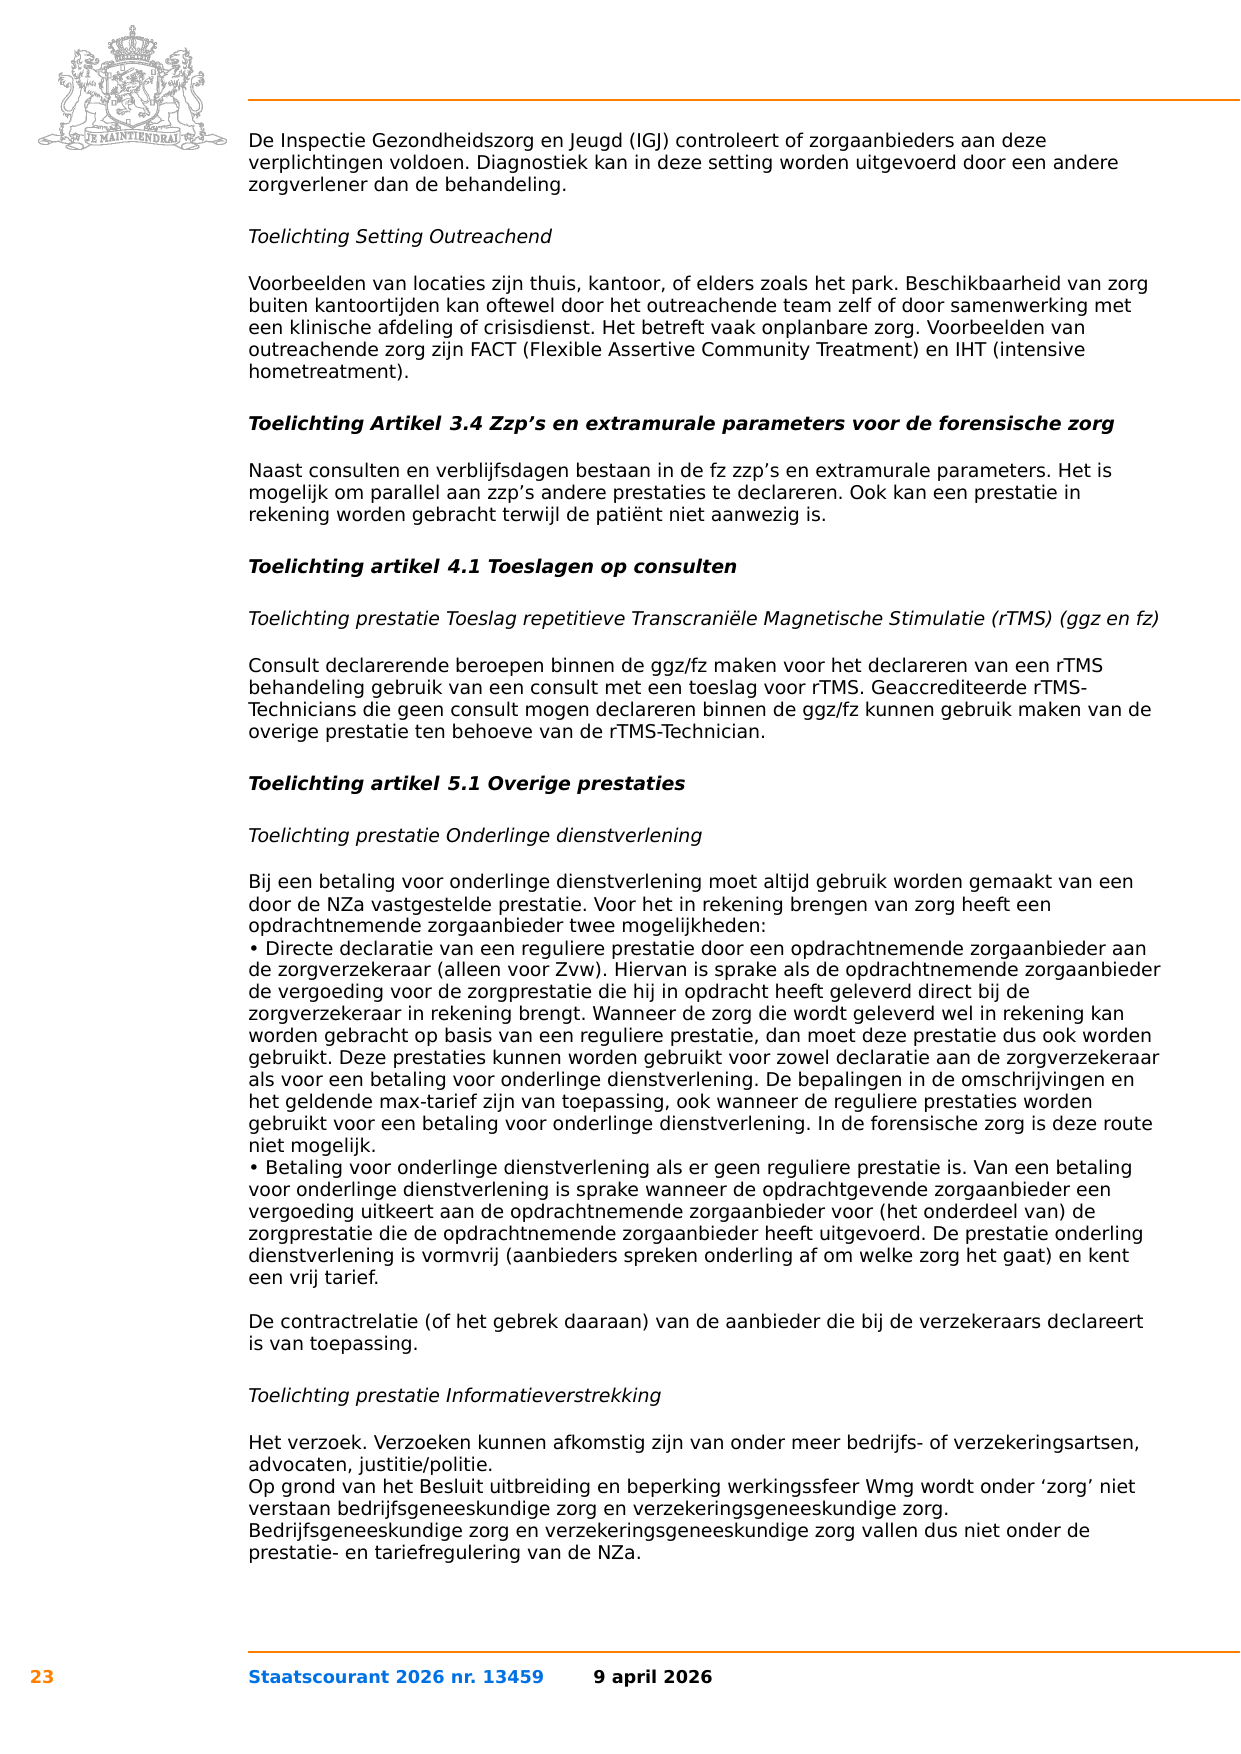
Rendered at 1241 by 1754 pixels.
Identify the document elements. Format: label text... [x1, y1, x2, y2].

text Voorbeelden van locaties zijn thuis, kantoor, of elders zoals het park. Beschikbaarheid van zorg buiten kantoortijden kan oftewel door het outreachende team zelf of door samenwerking met een klinische afdeling of crisisdienst. Het betreft vaak onplanbare zorg. Voorbeelden van outreachende zorg zijn FACT (Flexible Assertive Community Treatment) en IHT (intensive hometreatment). [248, 273, 1163, 383]
subtitle Toelichting artikel 4.1 Toeslagen op consulten [248, 556, 1163, 578]
text De contractrelatie (of het gebrek daaraan) van de aanbieder die bij de verzekeraars declareert is van toepassing. [248, 1311, 1163, 1355]
subtitle Toelichting artikel 5.1 Overige prestaties [248, 772, 1163, 794]
text De Inspectie Gezondheidszorg en Jeugd (IGJ) controleert of zorgaanbieders aan deze verplichtingen voldoen. Diagnostiek kan in deze setting worden uitgevoerd door een andere zorgverlener dan de behandeling. [248, 130, 1163, 196]
subtitle Toelichting prestatie Onderlinge dienstverlening [248, 824, 1163, 846]
text Het verzoek. Verzoeken kunnen afkomstig zijn van onder meer bedrijfs- of verzekeringsartsen, advocaten, justitie/politie. [248, 1432, 1163, 1476]
subtitle Toelichting Setting Outreachend [248, 226, 1163, 248]
text • Directe declaratie van een reguliere prestatie door een opdrachtnemende zorgaanbieder aan de zorgverzekeraar (alleen voor Zvw). Hiervan is sprake als de opdrachtnemende zorgaanbieder de vergoeding voor de zorgprestatie die hij in opdracht heeft geleverd direct bij de zorgverzekeraar in rekening brengt. Wanneer de zorg die wordt geleverd wel in rekening kan worden gebracht op basis van een reguliere prestatie, dan moet deze prestatie dus ook worden gebruikt. Deze prestaties kunnen worden gebruikt voor zowel declaratie aan de zorgverzekeraar als voor een betaling voor onderlinge dienstverlening. De bepalingen in de omschrijvingen en het geldende max-tarief zijn van toepassing, ook wanneer de reguliere prestaties worden gebruikt voor een betaling voor onderlinge dienstverlening. In de forensische zorg is deze route niet mogelijk. [248, 937, 1163, 1157]
subtitle Toelichting prestatie Informatieverstrekking [248, 1385, 1163, 1407]
picture [38, 25, 227, 150]
subtitle Toelichting prestatie Toeslag repetitieve Transcraniële Magnetische Stimulatie (rTMS) (ggz en fz) [248, 608, 1163, 629]
text Consult declarerende beroepen binnen de ggz/fz maken voor het declareren van een rTMS behandeling gebruik van een consult met een toeslag voor rTMS. Geaccrediteerde rTMS-Technicians die geen consult mogen declareren binnen de ggz/fz kunnen gebruik maken van de overige prestatie ten behoeve van de rTMS-Technician. [248, 654, 1163, 742]
text Op grond van het Besluit uitbreiding en beperking werkingssfeer Wmg wordt onder ‘zorg’ niet verstaan bedrijfsgeneeskundige zorg en verzekeringsgeneeskundige zorg. Bedrijfsgeneeskundige zorg en verzekeringsgeneeskundige zorg vallen dus niet onder de prestatie- en tariefregulering van de NZa. [248, 1476, 1163, 1564]
text Naast consulten en verblijfsdagen bestaan in de fz zzp’s en extramurale parameters. Het is mogelijk om parallel aan zzp’s andere prestaties te declareren. Ook kan een prestatie in rekening worden gebracht terwijl de patiënt niet aanwezig is. [248, 460, 1163, 526]
subtitle Toelichting Artikel 3.4 Zzp’s en extramurale parameters voor de forensische zorg [248, 413, 1163, 435]
text • Betaling voor onderlinge dienstverlening als er geen reguliere prestatie is. Van een betaling voor onderlinge dienstverlening is sprake wanneer de opdrachtgevende zorgaanbieder een vergoeding uitkeert aan de opdrachtnemende zorgaanbieder voor (het onderdeel van) de zorgprestatie die de opdrachtnemende zorgaanbieder heeft uitgevoerd. De prestatie onderling dienstverlening is vormvrij (aanbieders spreken onderling af om welke zorg het gaat) en kent een vrij tarief. [248, 1157, 1163, 1289]
text Bij een betaling voor onderlinge dienstverlening moet altijd gebruik worden gemaakt van een door de NZa vastgestelde prestatie. Voor het in rekening brengen van zorg heeft een opdrachtnemende zorgaanbieder twee mogelijkheden: [248, 871, 1163, 937]
